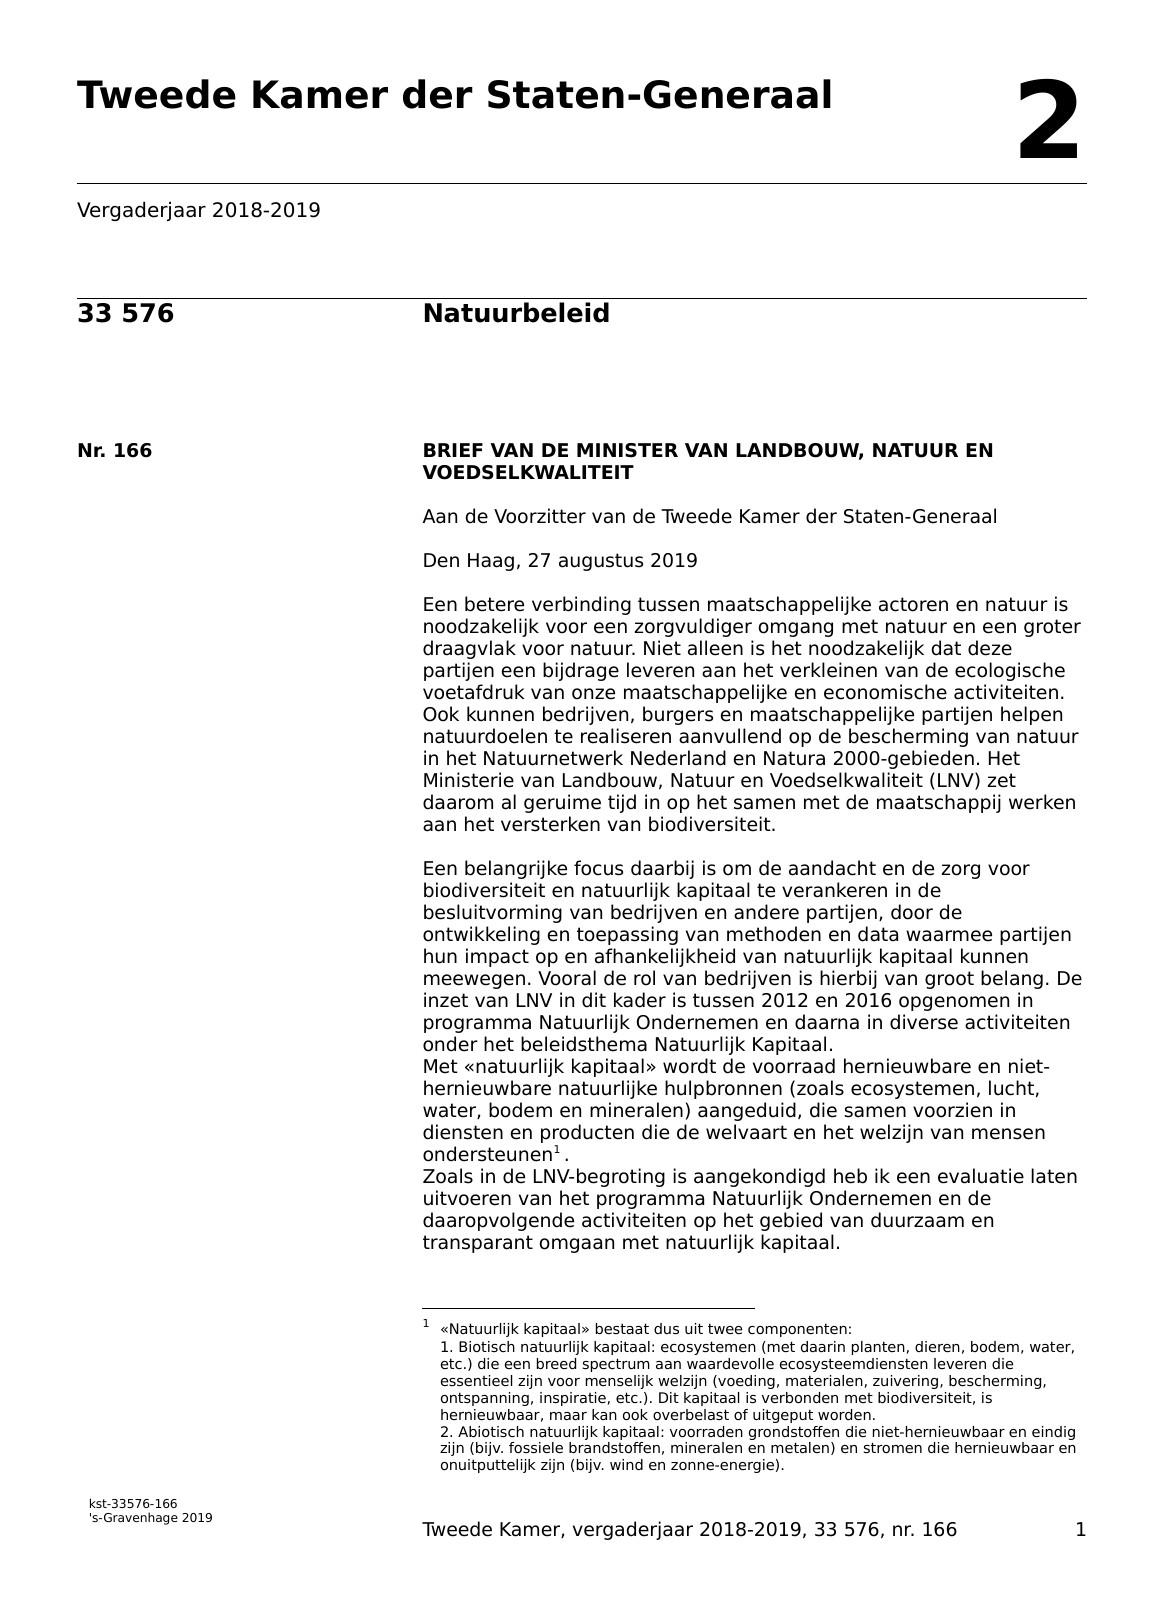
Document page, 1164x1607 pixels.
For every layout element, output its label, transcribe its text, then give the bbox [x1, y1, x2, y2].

text Zoals in de LNV-begroting is aangekondigd heb ik een evaluatie laten uitvoeren van het programma Natuurlijk Ondernemen en de daaropvolgende activiteiten op het gebied van duurzaam en transparant omgaan met natuurlijk kapitaal. [422, 1166, 1087, 1254]
text Aan de Voorzitter van de Tweede Kamer der Staten-Generaal [422, 506, 1087, 528]
text «Natuurlijk kapitaal» bestaat dus uit twee componenten: [422, 1317, 1087, 1339]
table_header Tweede Kamer der Staten-Generaal [77, 59, 886, 183]
subtitle 33 576 Natuurbeleid [77, 299, 1087, 329]
text kst-33576-166 [88, 1497, 323, 1511]
text Een belangrijke focus daarbij is om de aandacht en de zorg voor biodiversiteit en natuurlijk kapitaal te verankeren in de besluitvorming van bedrijven en andere partijen, door de ontwikkeling en toepassing van methoden en data waarmee partijen hun impact op en afhankelijkheid van natuurlijk kapitaal kunnen meewegen. Vooral de rol van bedrijven is hierbij van groot belang. De inzet van LNV in dit kader is tussen 2012 en 2016 opgenomen in programma Natuurlijk Ondernemen en daarna in diverse activiteiten onder het beleidsthema Natuurlijk Kapitaal. [422, 858, 1087, 1056]
subtitle Nr. 166 BRIEF VAN DE MINISTER VAN LANDBOUW, NATUUR EN VOEDSELKWALITEIT [77, 440, 1087, 484]
text Den Haag, 27 augustus 2019 [422, 550, 1087, 572]
text 1. Biotisch natuurlijk kapitaal: ecosystemen (met daarin planten, dieren, bodem, water, etc.) die een breed spectrum aan waardevolle ecosysteemdiensten leveren die essentieel zijn voor menselijk welzijn (voeding, materialen, zuivering, bescherming, ontspanning, inspiratie, etc.). Dit kapitaal is verbonden met biodiversiteit, is hernieuwbaar, maar kan ook overbelast of uitgeput worden. [440, 1339, 1087, 1424]
table_cell Vergaderjaar 2018-2019 [77, 184, 1087, 298]
text 2. Abiotisch natuurlijk kapitaal: voorraden grondstoffen die niet-hernieuwbaar en eindig zijn (bijv. fossiele brandstoffen, mineralen en metalen) en stromen die hernieuwbaar en onuitputtelijk zijn (bijv. wind en zonne-energie). [440, 1424, 1087, 1474]
text 's-Gravenhage 2019 [88, 1511, 323, 1525]
table_header 2 [886, 59, 1087, 183]
text Met «natuurlijk kapitaal» wordt de voorraad hernieuwbare en niet-hernieuwbare natuurlijke hulpbronnen (zoals ecosystemen, lucht, water, bodem en mineralen) aangeduid, die samen voorzien in diensten en producten die de welvaart en het welzijn van mensen ondersteunen. [422, 1056, 1087, 1166]
text Een betere verbinding tussen maatschappelijke actoren en natuur is noodzakelijk voor een zorgvuldiger omgang met natuur en een groter draagvlak voor natuur. Niet alleen is het noodzakelijk dat deze partijen een bijdrage leveren aan het verkleinen van de ecologische voetafdruk van onze maatschappelijke en economische activiteiten. Ook kunnen bedrijven, burgers en maatschappelijke partijen helpen natuurdoelen te realiseren aanvullend op de bescherming van natuur in het Natuurnetwerk Nederland en Natura 2000-gebieden. Het Ministerie van Landbouw, Natuur en Voedselkwaliteit (LNV) zet daarom al geruime tijd in op het samen met de maatschappij werken aan het versterken van biodiversiteit. [422, 594, 1087, 836]
